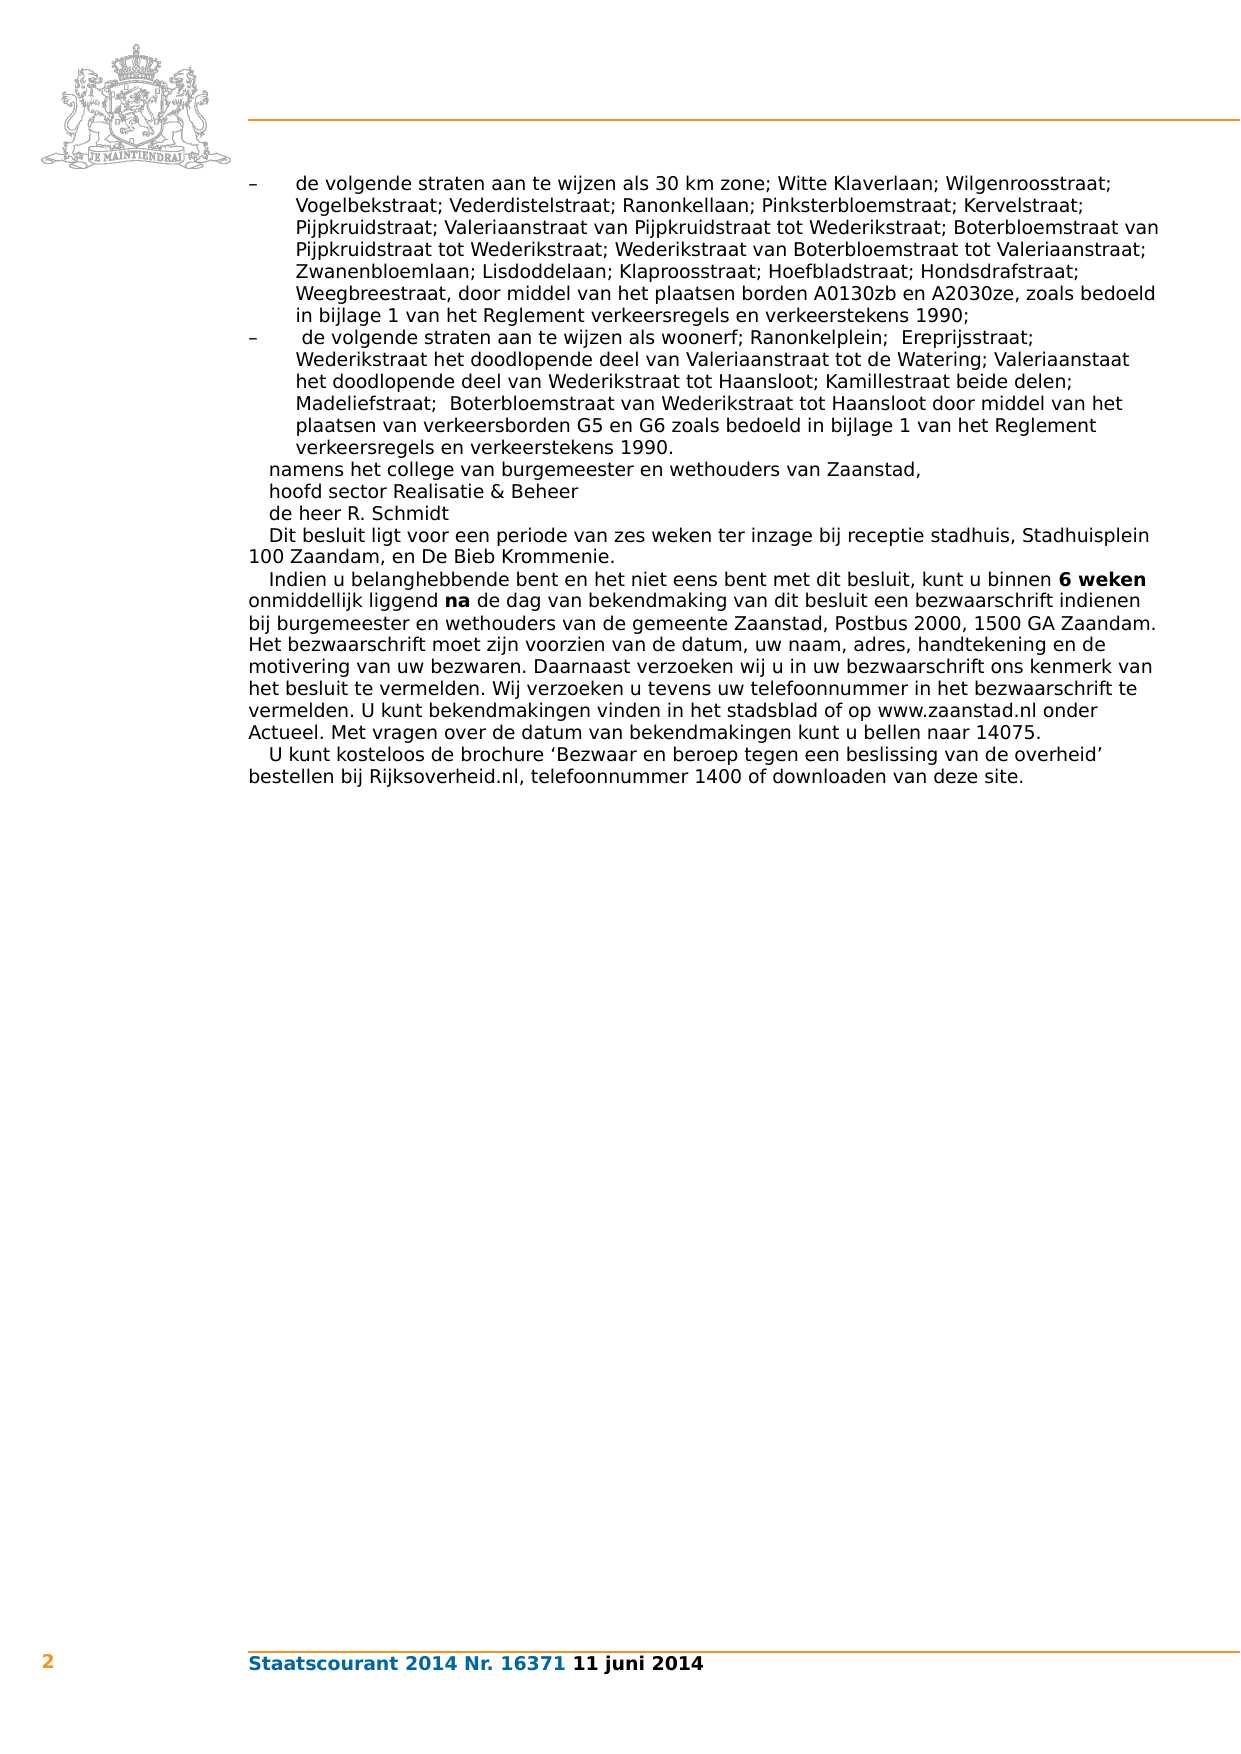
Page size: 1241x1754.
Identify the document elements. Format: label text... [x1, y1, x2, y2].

text namens het college van burgemeester en wethouders van Zaanstad, [248, 458, 1163, 481]
text Dit besluit ligt voor een periode van zes weken ter inzage bij receptie stadhuis, Stadhuisplein 100 Zaandam, en De Bieb Krommenie. [248, 524, 1163, 568]
text de heer R. Schmidt [248, 502, 1163, 524]
text hoofd sector Realisatie & Beheer [248, 481, 1163, 502]
list de volgende straten aan te wijzen als 30 km zone; Witte Klaverlaan; Wilgenroosstraat; Vogelbekstraat; Vederdistelstraat; Ranonkellaan; Pinksterbloemstraat; Kervelstraat; Pijpkruidstraat; Valeriaanstraat van Pijpkruidstraat tot Wederikstraat; Boterbloemstraat van Pijpkruidstraat tot Wederikstraat; Wederikstraat van Boterbloemstraat tot Valeriaanstraat; Zwanenbloemlaan; Lisdoddelaan; Klaproosstraat; Hoefbladstraat; Hondsdrafstraat; Weegbreestraat, door middel van het plaatsen borden A0130zb en A2030ze, zoals bedoeld in bijlage 1 van het Reglement verkeersregels en verkeerstekens 1990; [248, 173, 1163, 327]
picture [41, 44, 231, 169]
list de volgende straten aan te wijzen als woonerf; Ranonkelplein; Ereprijsstraat; Wederikstraat het doodlopende deel van Valeriaanstraat tot de Watering; Valeriaanstaat het doodlopende deel van Wederikstraat tot Haansloot; Kamillestraat beide delen; Madeliefstraat; Boterbloemstraat van Wederikstraat tot Haansloot door middel van het plaatsen van verkeersborden G5 en G6 zoals bedoeld in bijlage 1 van het Reglement verkeersregels en verkeerstekens 1990. [248, 327, 1163, 458]
text U kunt kosteloos de brochure ‘Bezwaar en beroep tegen een beslissing van de overheid’ bestellen bij Rijksoverheid.nl, telefoonnummer 1400 of downloaden van deze site. [248, 744, 1163, 788]
text Indien u belanghebbende bent en het niet eens bent met dit besluit, kunt u binnen 6 weken onmiddellijk liggend na de dag van bekendmaking van dit besluit een bezwaarschrift indienen bij burgemeester en wethouders van de gemeente Zaanstad, Postbus 2000, 1500 GA Zaandam. Het bezwaarschrift moet zijn voorzien van de datum, uw naam, adres, handtekening en de motivering van uw bezwaren. Daarnaast verzoeken wij u in uw bezwaarschrift ons kenmerk van het besluit te vermelden. Wij verzoeken u tevens uw telefoonnummer in het bezwaarschrift te vermelden. U kunt bekendmakingen vinden in het stadsblad of op www.zaanstad.nl onder Actueel. Met vragen over de datum van bekendmakingen kunt u bellen naar 14075. [248, 568, 1163, 744]
